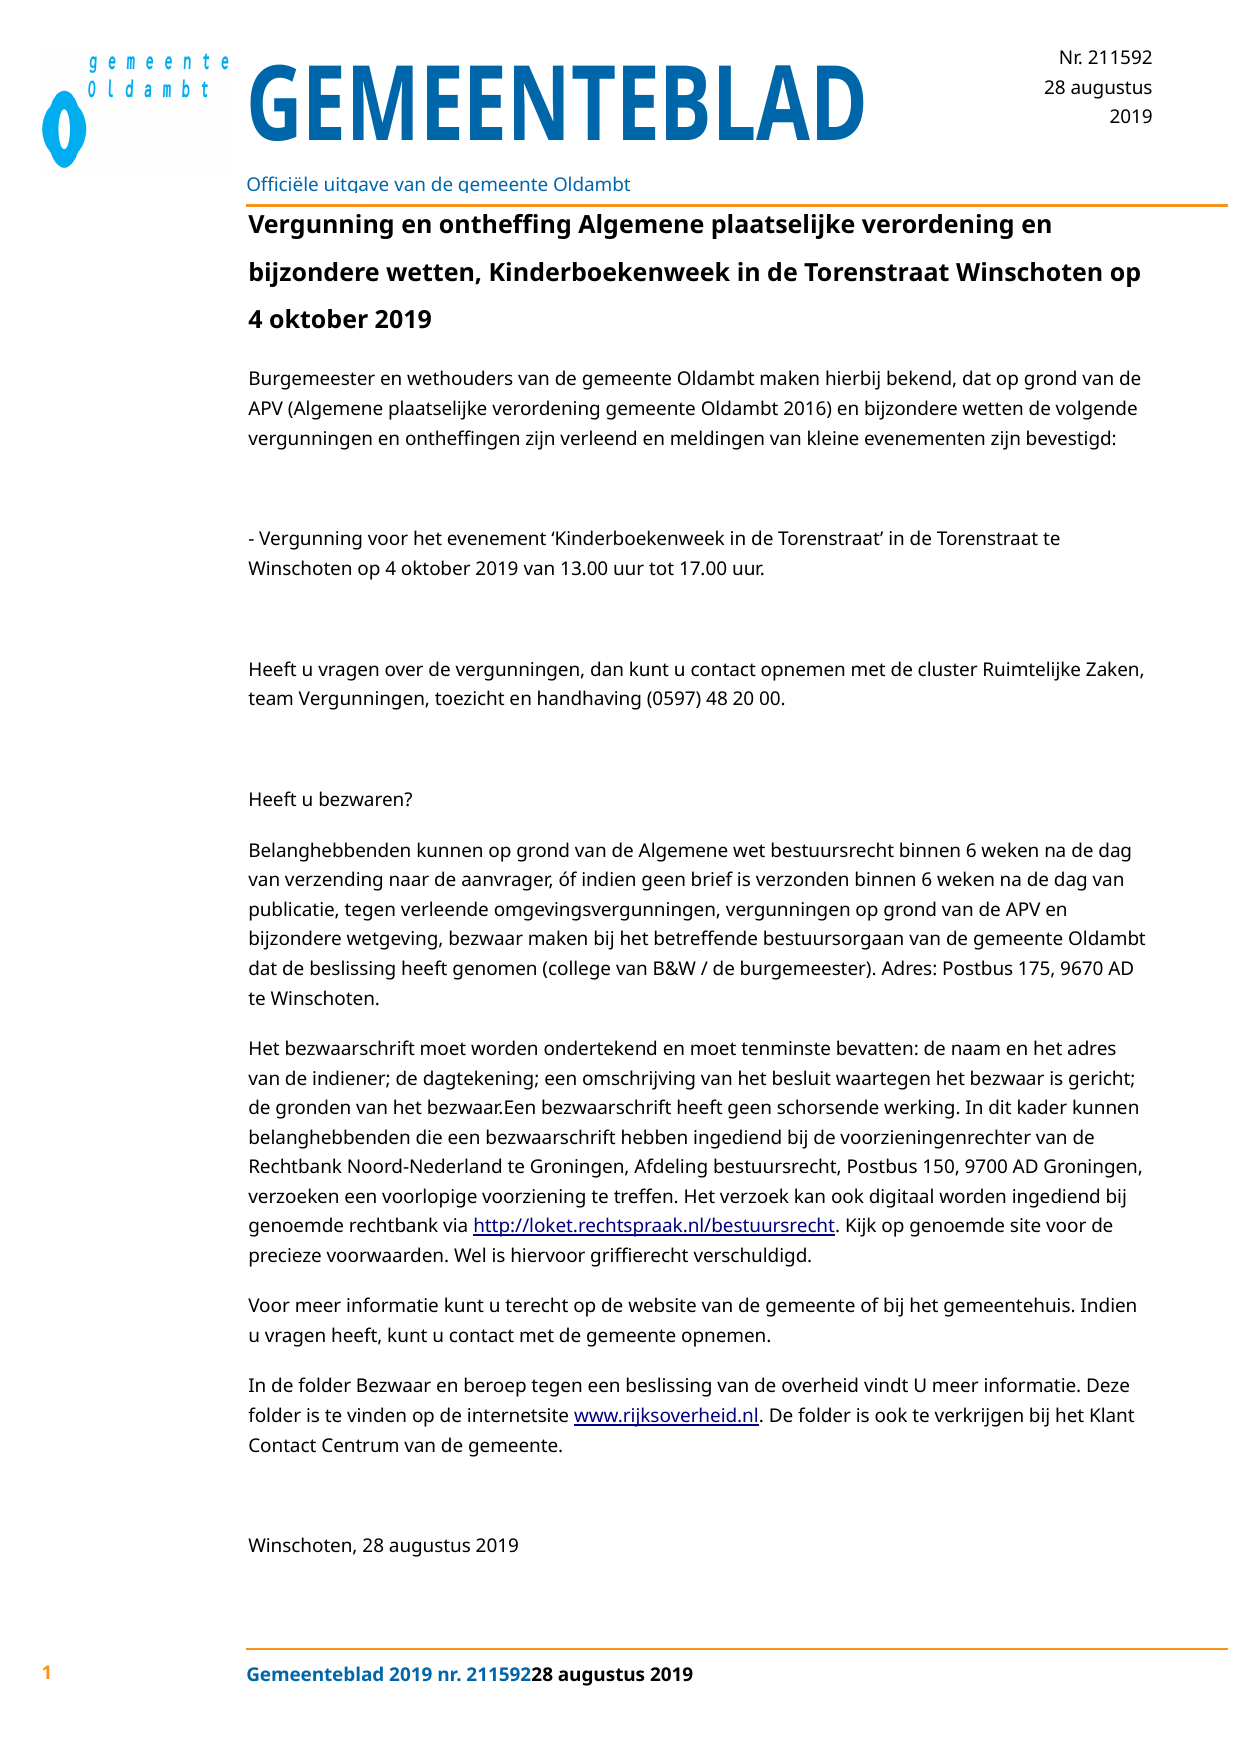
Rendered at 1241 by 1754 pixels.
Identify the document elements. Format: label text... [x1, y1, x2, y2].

text Voor meer informatie kunt u terecht op de website van de gemeente of bij het gemeentehuis. Indien u vragen heeft, kunt u contact met de gemeente opnemen. [248, 1293, 1152, 1348]
text - Vergunning voor het evenement ‘Kinderboekenweek in de Torenstraat’ in de Torenstraat te Winschoten op 4 oktober 2019 van 13.00 uur tot 17.00 uur. [248, 526, 1152, 581]
text In de folder Bezwaar en beroep tegen een beslissing van de overheid vindt U meer informatie. Deze folder is te vinden op de internetsite www.rijksoverheid.nl. De folder is ook te verkrijgen bij het Klant Contact Centrum van de gemeente. [248, 1373, 1152, 1457]
text Vergunning en ontheffing Algemene plaatselijke verordening en bijzondere wetten, Kinderboekenweek in de Torenstraat Winschoten op 4 oktober 2019 [248, 207, 1152, 336]
text Belanghebbenden kunnen op grond van de Algemene wet bestuursrecht binnen 6 weken na de dag van verzending naar de aanvrager, óf indien geen brief is verzonden binnen 6 weken na de dag van publicatie, tegen verleende omgevingsvergunningen, vergunningen op grond van de APV en bijzondere wetgeving, bezwaar maken bij het betreffende bestuursorgaan van de gemeente Oldambt dat de beslissing heeft genomen (college van B&W / de burgemeester). Adres: Postbus 175, 9670 AD te Winschoten. [248, 837, 1152, 1010]
text Het bezwaarschrift moet worden ondertekend en moet tenminste bevatten: de naam en het adres van de indiener; de dagtekening; een omschrijving van het besluit waartegen het bezwaar is gericht; de gronden van het bezwaar.Een bezwaarschrift heeft geen schorsende werking. In dit kader kunnen belanghebbenden die een bezwaarschrift hebben ingediend bij de voorzieningenrechter van de Rechtbank Noord-Nederland te Groningen, Afdeling bestuursrecht, Postbus 150, 9700 AD Groningen, verzoeken een voorlopige voorziening te treffen. Het verzoek kan ook digitaal worden ingediend bij genoemde rechtbank via http://loket.rechtspraak.nl/bestuursrecht. Kijk op genoemde site voor de precieze voorwaarden. Wel is hiervoor griffierecht verschuldigd. [248, 1035, 1152, 1268]
text Heeft u vragen over de vergunningen, dan kunt u contact opnemen met de cluster Ruimtelijke Zaken, team Vergunningen, toezicht en handhaving (0597) 48 20 00. [248, 656, 1152, 711]
text Winschoten, 28 augustus 2019 [248, 1533, 1152, 1558]
picture [41, 47, 231, 172]
text Heeft u bezwaren? [248, 786, 1152, 812]
text Burgemeester en wethouders van de gemeente Oldambt maken hierbij bekend, dat op grond van de APV (Algemene plaatselijke verordening gemeente Oldambt 2016) en bijzondere wetten de volgende vergunningen en ontheffingen zijn verleend en meldingen van kleine evenementen zijn bevestigd: [248, 366, 1152, 450]
